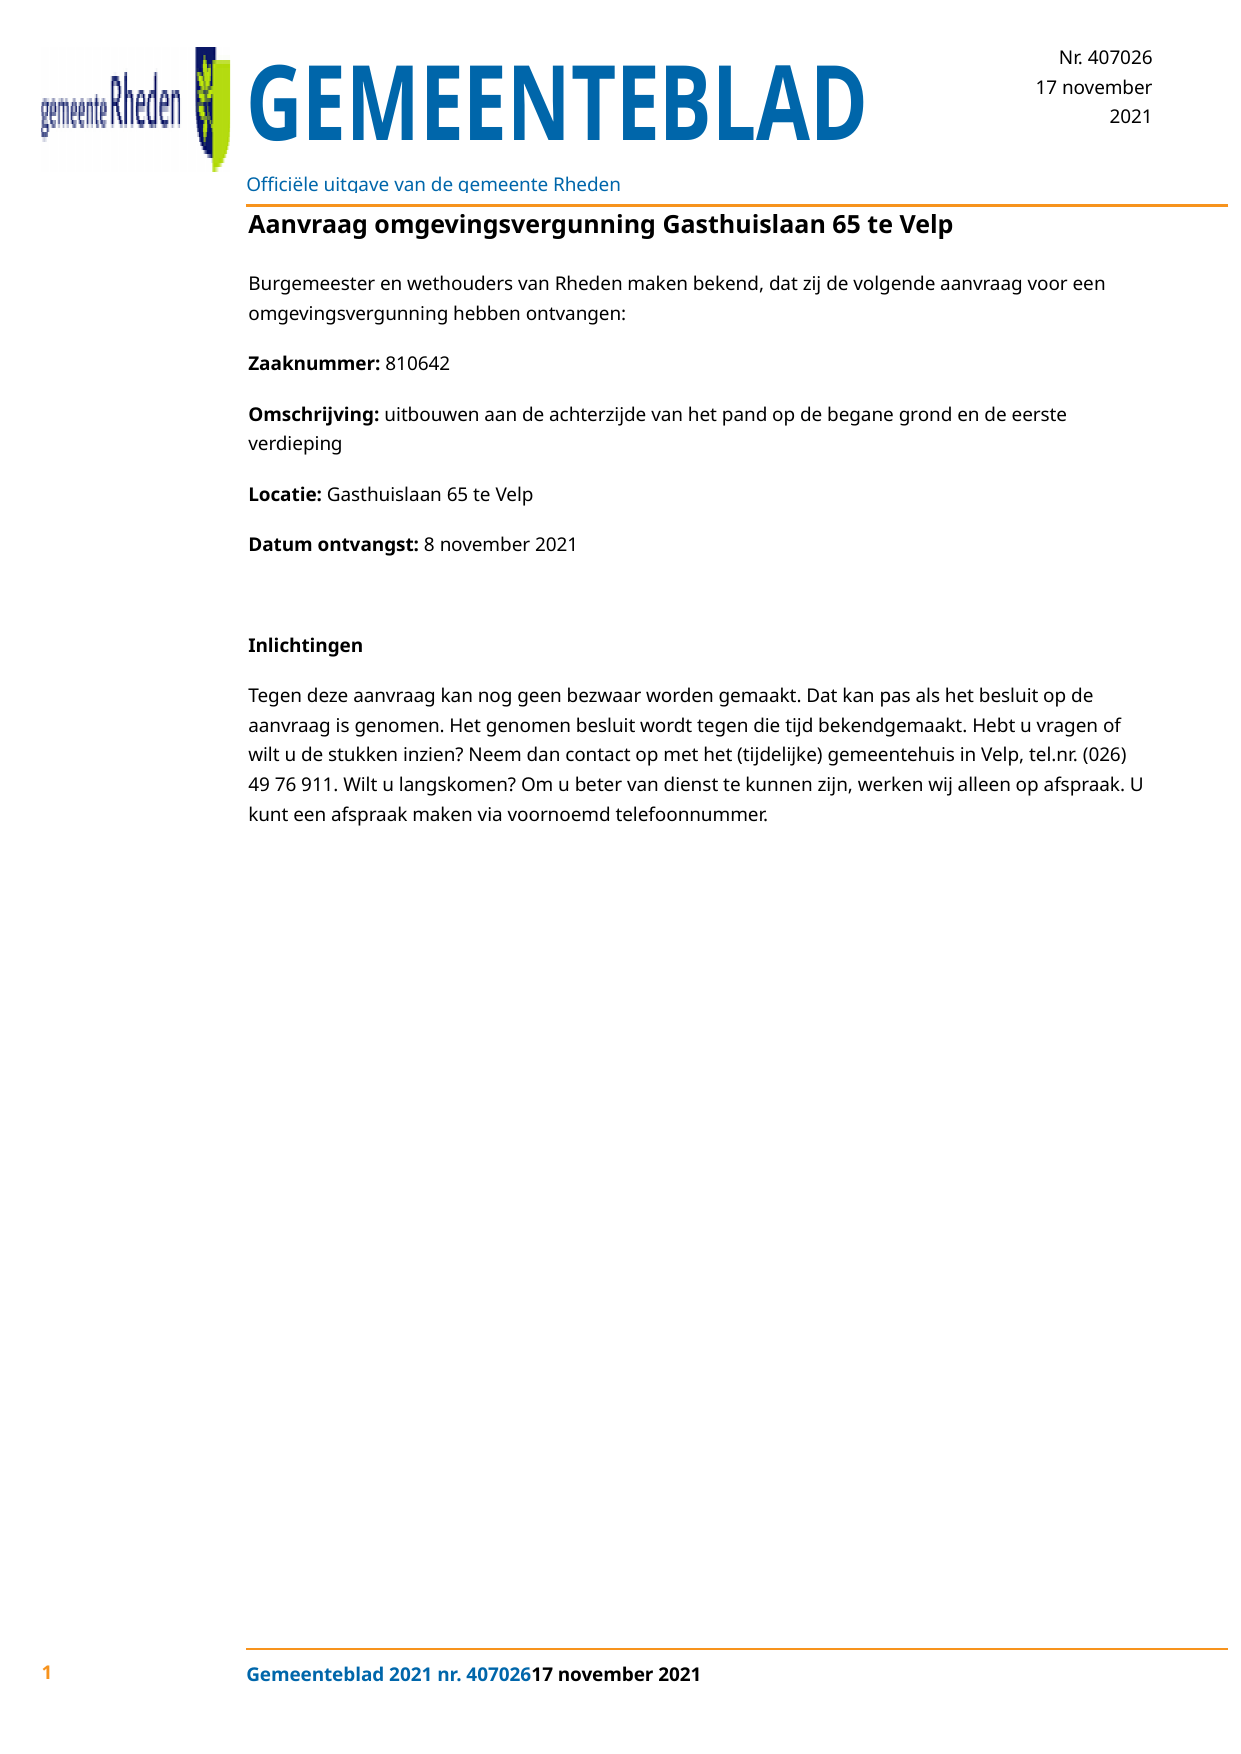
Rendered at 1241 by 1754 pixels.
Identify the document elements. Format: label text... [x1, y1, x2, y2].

text Burgemeester en wethouders van Rheden maken bekend, dat zij de volgende aanvraag voor een omgevingsvergunning hebben ontvangen: [248, 270, 1152, 326]
text Zaaknummer: 810642 [248, 350, 1152, 376]
text Inlichtingen [248, 632, 1152, 658]
text Locatie: Gasthuislaan 65 te Velp [248, 481, 1152, 506]
text Aanvraag omgevingsvergunning Gasthuislaan 65 te Velp [248, 207, 1152, 241]
picture [41, 47, 231, 172]
text Datum ontvangst: 8 november 2021 [248, 531, 1152, 557]
text Omschrijving: uitbouwen aan de achterzijde van het pand op de begane grond en de eerste verdieping [248, 401, 1152, 456]
text Tegen deze aanvraag kan nog geen bezwaar worden gemaakt. Dat kan pas als het besluit op de aanvraag is genomen. Het genomen besluit wordt tegen die tijd bekendgemaakt. Hebt u vragen of wilt u de stukken inzien? Neem dan contact op met het (tijdelijke) gemeentehuis in Velp, tel.nr. (026) 49 76 911. Wilt u langskomen? Om u beter van dienst te kunnen zijn, werken wij alleen op afspraak. U kunt een afspraak maken via voornoemd telefoonnummer. [248, 682, 1152, 826]
